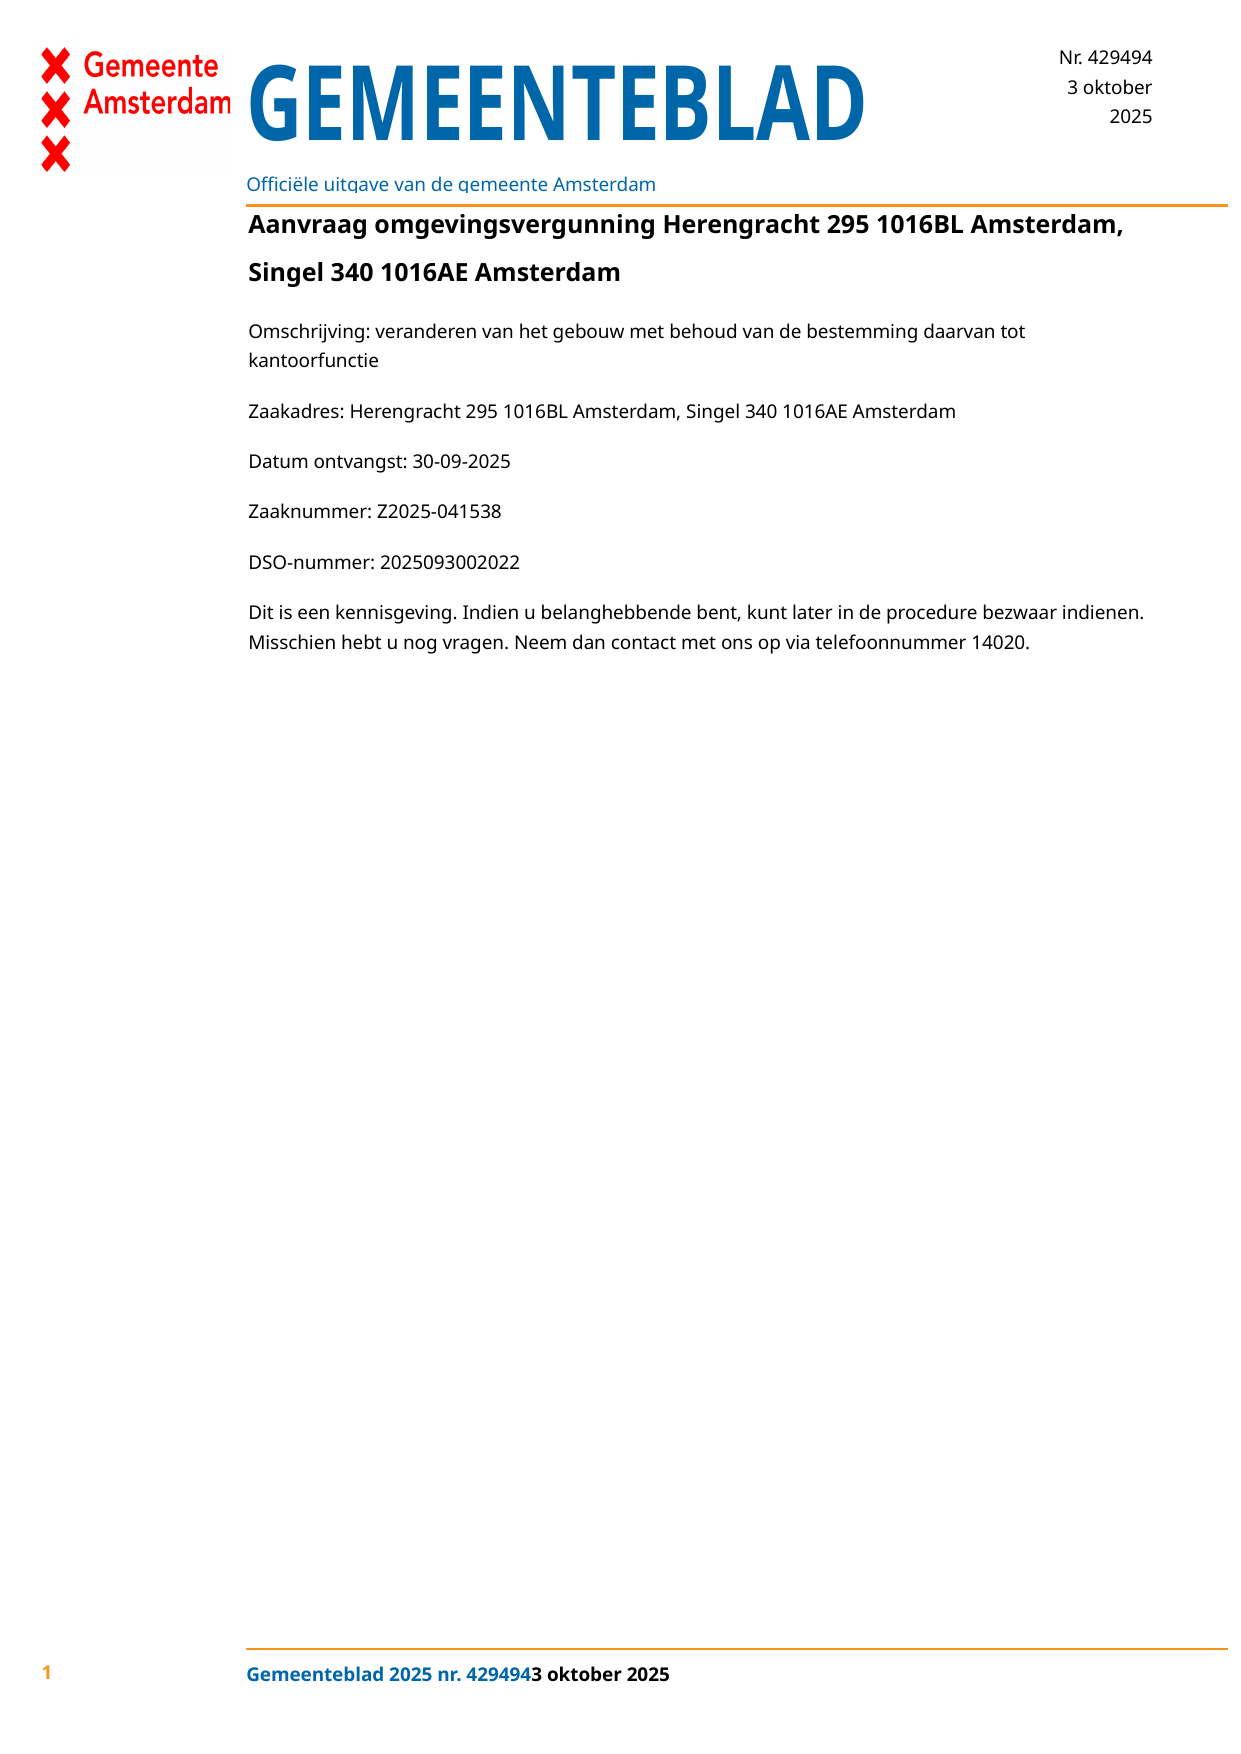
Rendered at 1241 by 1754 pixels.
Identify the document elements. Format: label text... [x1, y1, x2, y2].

text Datum ontvangst: 30-09-2025 [248, 448, 1152, 474]
text Omschrijving: veranderen van het gebouw met behoud van de bestemming daarvan tot kantoorfunctie [248, 318, 1152, 373]
text Zaakadres: Herengracht 295 1016BL Amsterdam, Singel 340 1016AE Amsterdam [248, 398, 1152, 424]
text Dit is een kennisgeving. Indien u belanghebbende bent, kunt later in de procedure bezwaar indienen. Misschien hebt u nog vragen. Neem dan contact met ons op via telefoonnummer 14020. [248, 599, 1152, 655]
picture [41, 47, 231, 172]
text DSO-nummer: 2025093002022 [248, 549, 1152, 575]
text Zaaknummer: Z2025-041538 [248, 499, 1152, 524]
text Aanvraag omgevingsvergunning Herengracht 295 1016BL Amsterdam, Singel 340 1016AE Amsterdam [248, 207, 1152, 288]
